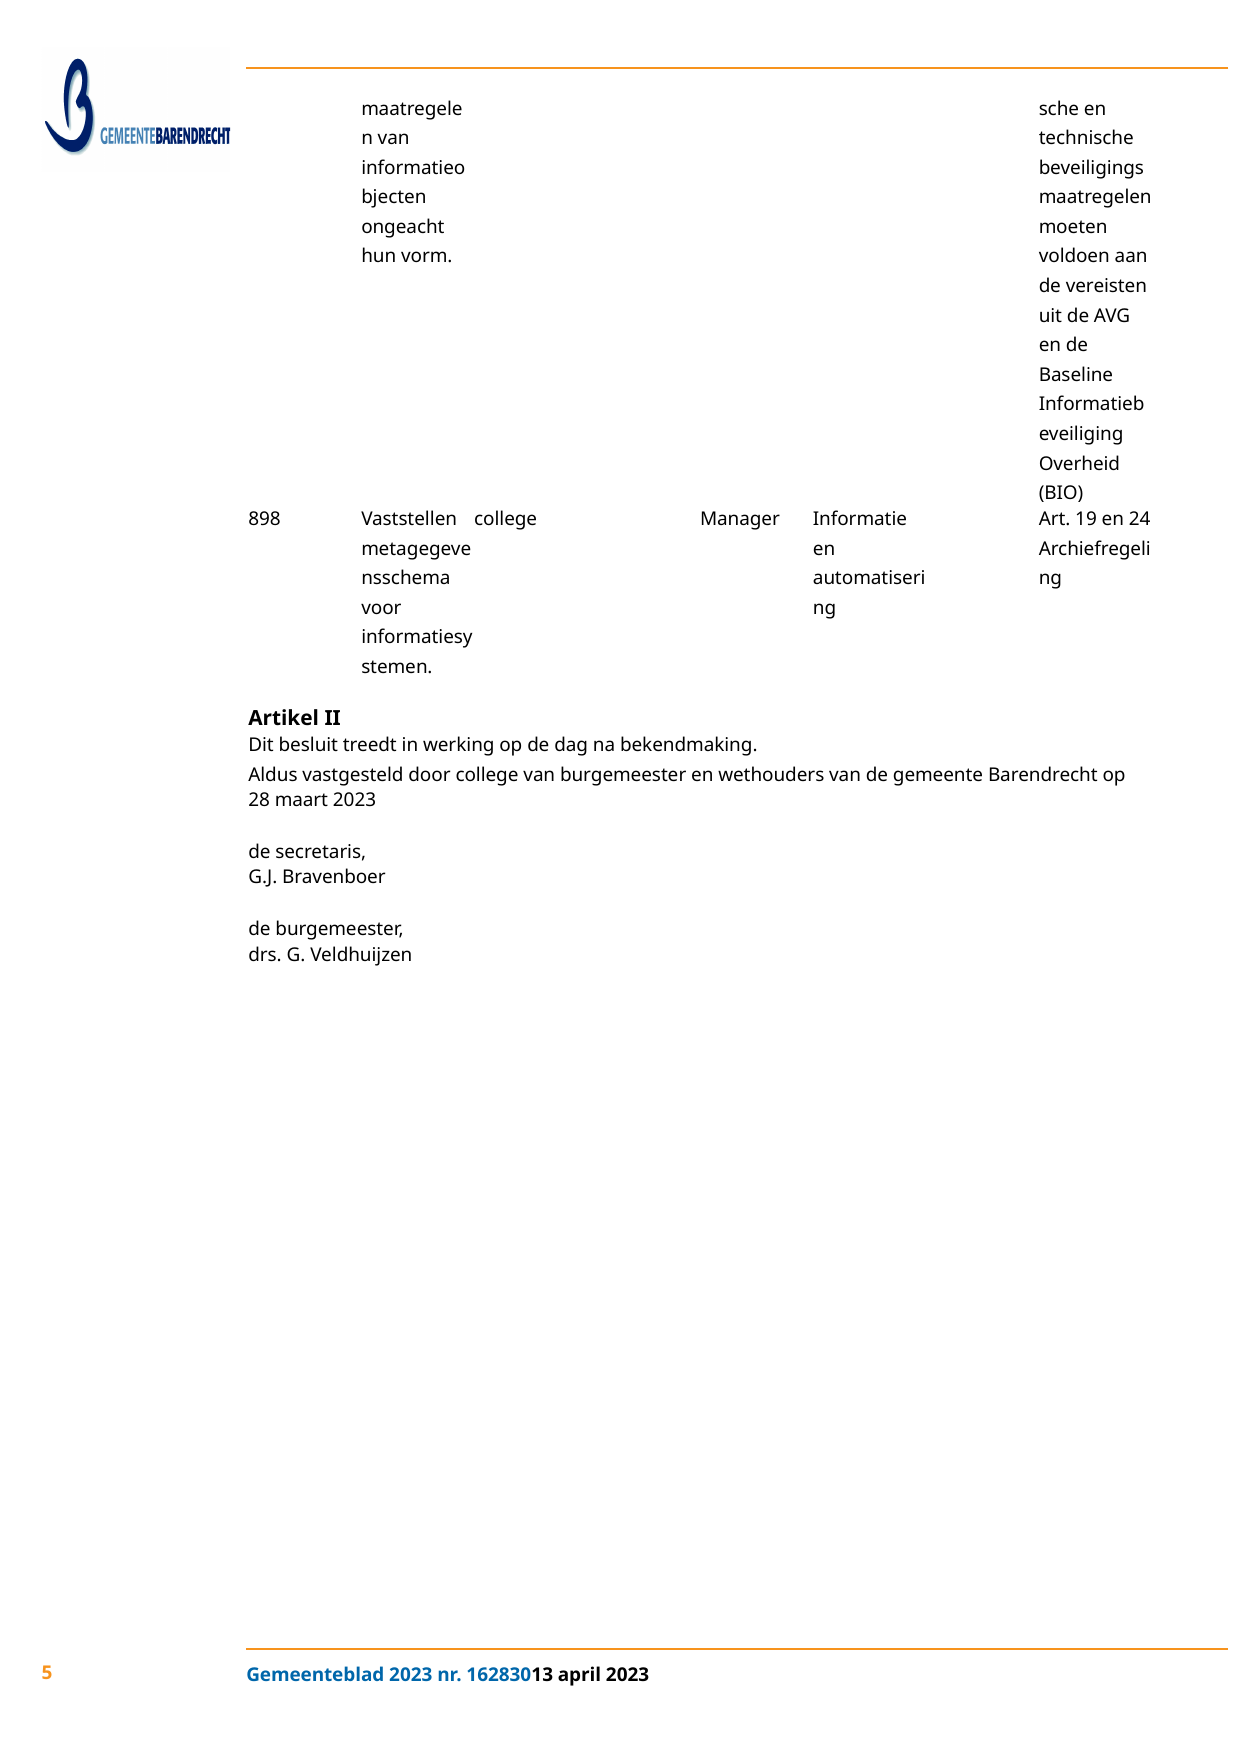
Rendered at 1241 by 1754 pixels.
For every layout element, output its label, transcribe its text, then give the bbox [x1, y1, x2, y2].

table_cell [587, 505, 700, 679]
text de secretaris, [248, 838, 1152, 864]
table_cell sche en technische beveiligingsmaatregelen moeten voldoen aan de vereisten uit de AVG en de Baseline Informatiebeveiliging Overheid (BIO) [1039, 95, 1152, 505]
text Aldus vastgesteld door college van burgemeester en wethouders van de gemeente Barendrecht op 28 maart 2023 [248, 761, 1152, 812]
table_cell [474, 95, 587, 505]
table_cell Vaststellen metagegevensschema voor informatiesystemen. [361, 505, 474, 679]
table_cell [700, 95, 813, 505]
table_cell [813, 95, 926, 505]
table_cell Informatie en automatisering [813, 505, 926, 679]
table_cell maatregelen van informatieobjecten ongeacht hun vorm. [361, 95, 474, 505]
text drs. G. Veldhuijzen [248, 941, 1152, 967]
table_cell [926, 505, 1038, 679]
table_cell college [474, 505, 587, 679]
table_cell Art. 19 en 24 Archiefregeling [1039, 505, 1152, 679]
text de burgemeester, [248, 915, 1152, 941]
table_cell [587, 95, 700, 505]
text G.J. Bravenboer [248, 864, 1152, 889]
table_cell Manager [700, 505, 813, 679]
table_cell [926, 95, 1038, 505]
text Artikel II [248, 703, 1152, 731]
table_cell [248, 95, 361, 505]
text Dit besluit treedt in werking op de dag na bekendmaking. [248, 731, 1152, 757]
picture [41, 47, 231, 172]
table_cell 898 [248, 505, 361, 679]
